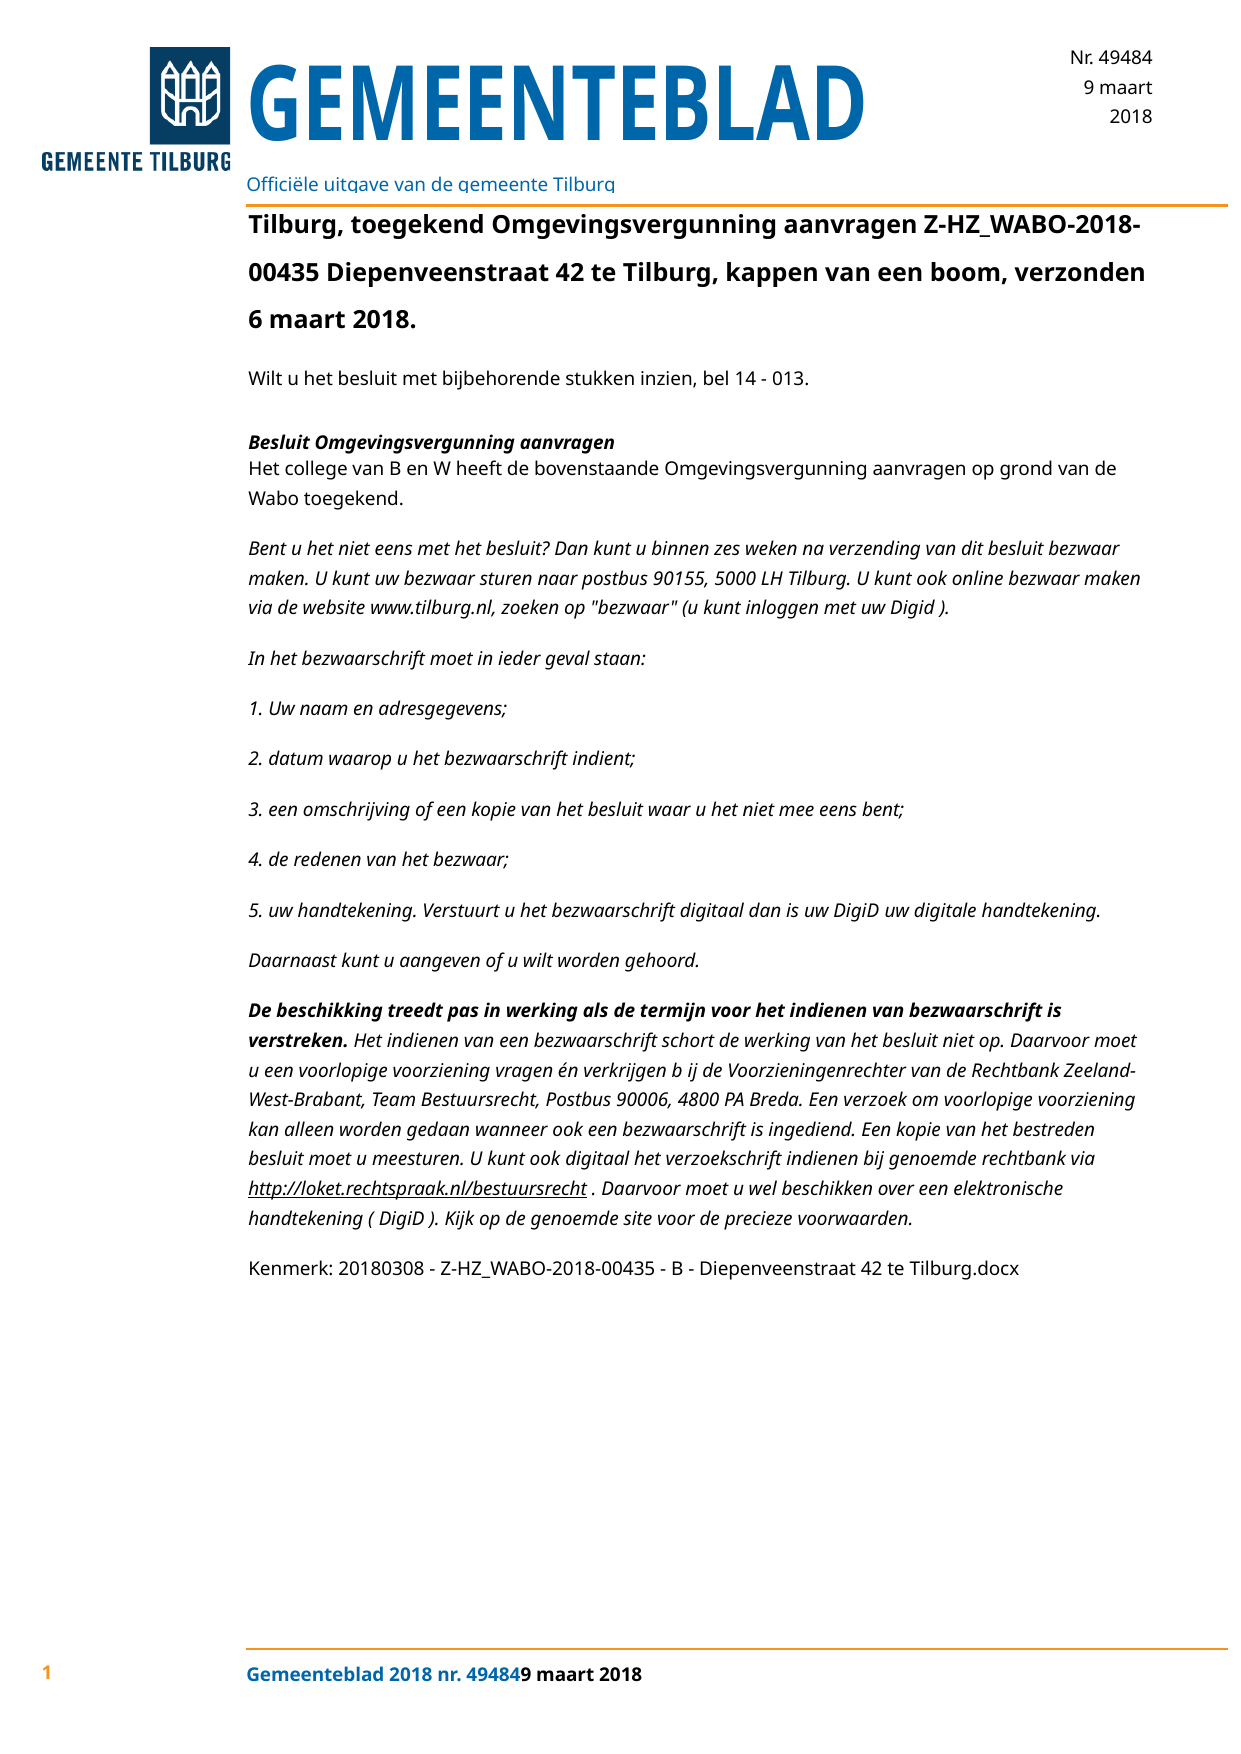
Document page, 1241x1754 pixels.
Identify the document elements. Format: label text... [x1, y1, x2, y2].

text Bent u het niet eens met het besluit? Dan kunt u binnen zes weken na verzending van dit besluit bezwaar maken. U kunt uw bezwaar sturen naar postbus 90155, 5000 LH Tilburg. U kunt ook online bezwaar maken via de website www.tilburg.nl, zoeken op "bezwaar" (u kunt inloggen met uw Digid ). [248, 535, 1152, 620]
text 5. uw handtekening. Verstuurt u het bezwaarschrift digitaal dan is uw DigiD uw digitale handtekening. [248, 897, 1152, 923]
text De beschikking treedt pas in werking als de termijn voor het indienen van bezwaarschrift is verstreken. Het indienen van een bezwaarschrift schort de werking van het besluit niet op. Daarvoor moet u een voorlopige voorziening vragen én verkrijgen b ij de Voorzieningenrechter van de Rechtbank Zeeland-West-Brabant, Team Bestuursrecht, Postbus 90006, 4800 PA Breda. Een verzoek om voorlopige voorziening kan alleen worden gedaan wanneer ook een bezwaarschrift is ingediend. Een kopie van het bestreden besluit moet u meesturen. U kunt ook digitaal het verzoekschrift indienen bij genoemde rechtbank via http://loket.rechtspraak.nl/bestuursrecht . Daarvoor moet u wel beschikken over een elektronische handtekening ( DigiD ). Kijk op de genoemde site voor de precieze voorwaarden. [248, 998, 1152, 1231]
text Wilt u het besluit met bijbehorende stukken inzien, bel 14 - 013. [248, 366, 1152, 391]
text 3. een omschrijving of een kopie van het besluit waar u het niet mee eens bent; [248, 796, 1152, 822]
text 4. de redenen van het bezwaar; [248, 846, 1152, 872]
text Besluit Omgevingsvergunning aanvragen [248, 429, 1152, 455]
text 1. Uw naam en adresgegevens; [248, 695, 1152, 721]
text Tilburg, toegekend Omgevingsvergunning aanvragen Z-HZ_WABO-2018-00435 Diepenveenstraat 42 te Tilburg, kappen van een boom, verzonden 6 maart 2018. [248, 207, 1152, 336]
text 2. datum waarop u het bezwaarschrift indient; [248, 746, 1152, 771]
picture [41, 47, 231, 172]
text Kenmerk: 20180308 - Z-HZ_WABO-2018-00435 - B - Diepenveenstraat 42 te Tilburg.docx [248, 1255, 1152, 1281]
text Daarnaast kunt u aangeven of u wilt worden gehoord. [248, 947, 1152, 973]
text Het college van B en W heeft de bovenstaande Omgevingsvergunning aanvragen op grond van de Wabo toegekend. [248, 455, 1152, 511]
text In het bezwaarschrift moet in ieder geval staan: [248, 645, 1152, 671]
